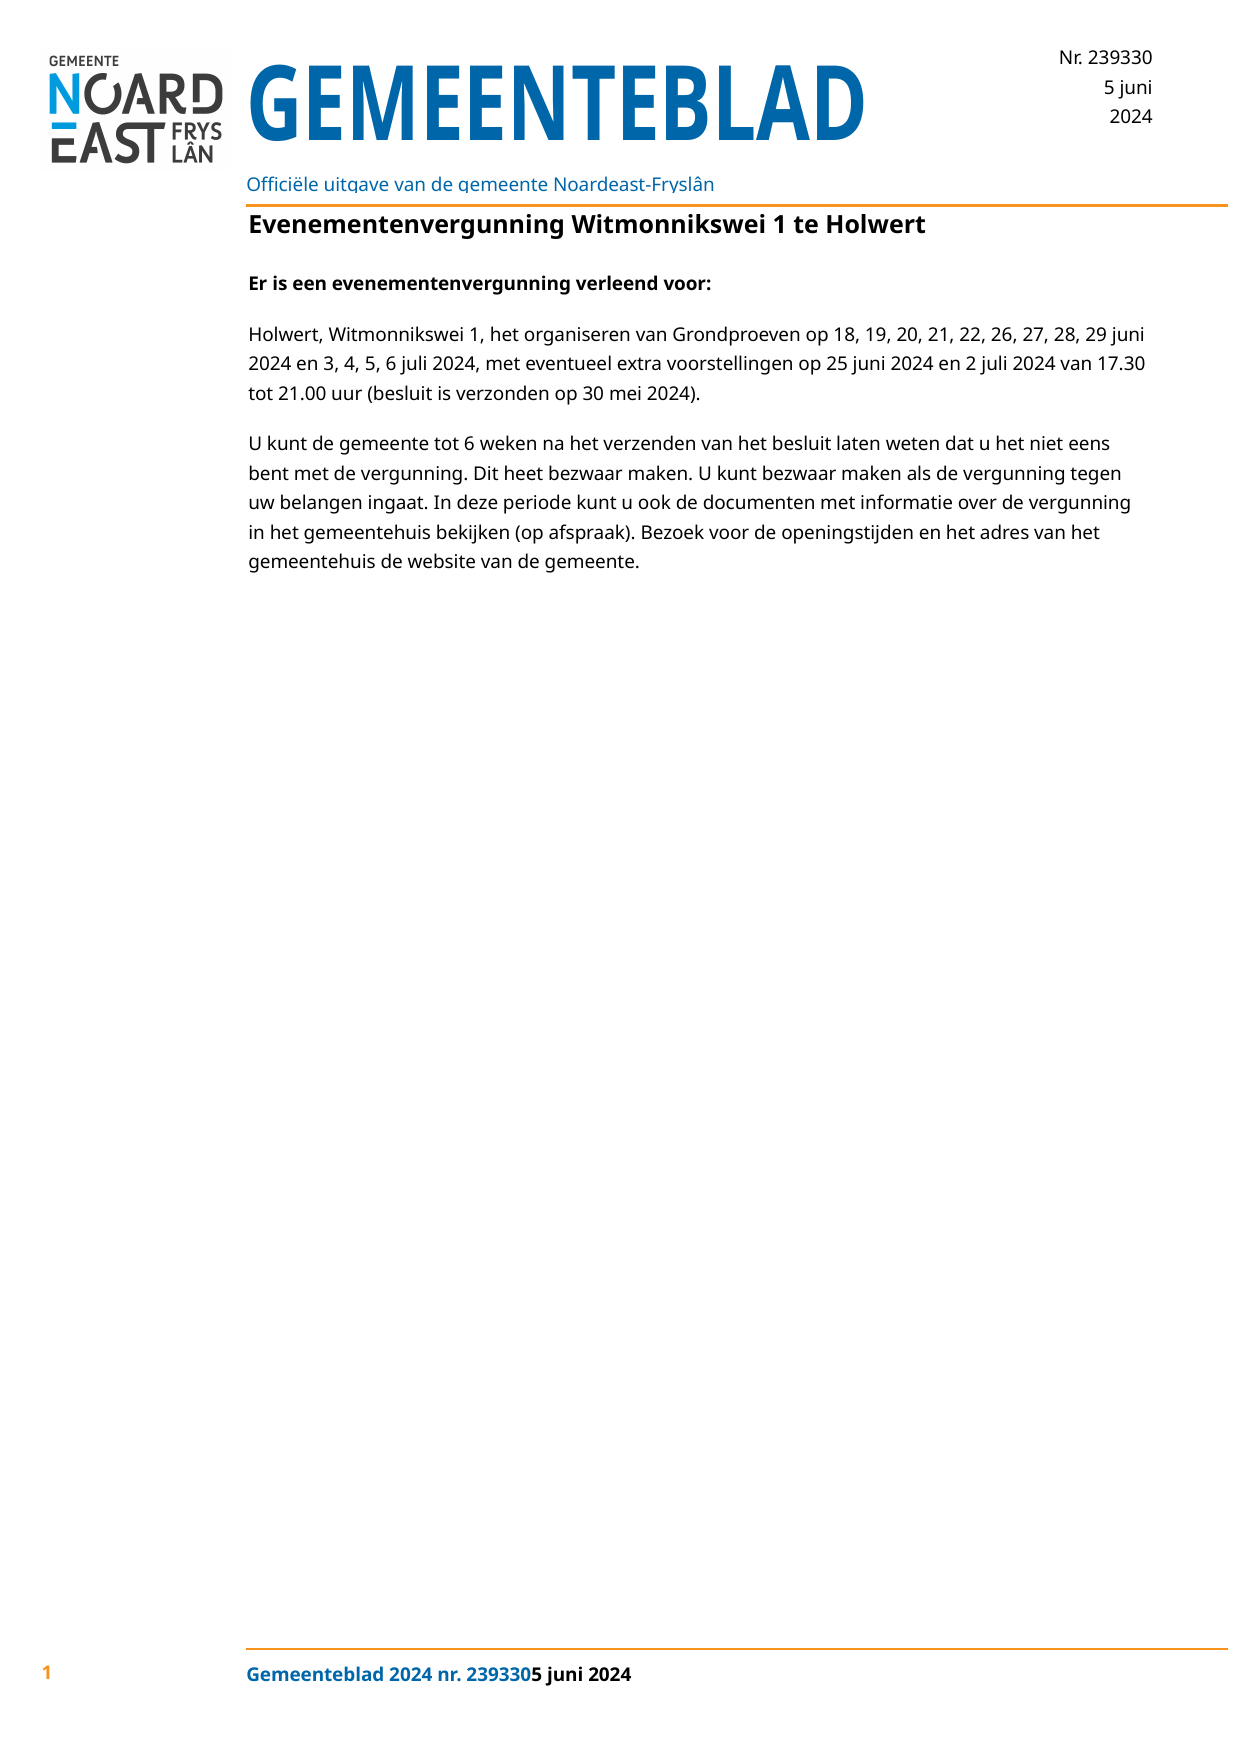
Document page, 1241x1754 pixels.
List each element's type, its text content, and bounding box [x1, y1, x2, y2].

text Er is een evenementenvergunning verleend voor: [248, 270, 1152, 296]
text Holwert, Witmonnikswei 1, het organiseren van Grondproeven op 18, 19, 20, 21, 22, 26, 27, 28, 29 juni 2024 en 3, 4, 5, 6 juli 2024, met eventueel extra voorstellingen op 25 juni 2024 en 2 juli 2024 van 17.30 tot 21.00 uur (besluit is verzonden op 30 mei 2024). [248, 321, 1152, 406]
text U kunt de gemeente tot 6 weken na het verzenden van het besluit laten weten dat u het niet eens bent met de vergunning. Dit heet bezwaar maken. U kunt bezwaar maken als de vergunning tegen uw belangen ingaat. In deze periode kunt u ook de documenten met informatie over de vergunning in het gemeentehuis bekijken (op afspraak). Bezoek voor de openingstijden en het adres van het gemeentehuis de website van de gemeente. [248, 430, 1152, 574]
text Evenementenvergunning Witmonnikswei 1 te Holwert [248, 207, 1152, 241]
picture [41, 47, 231, 172]
